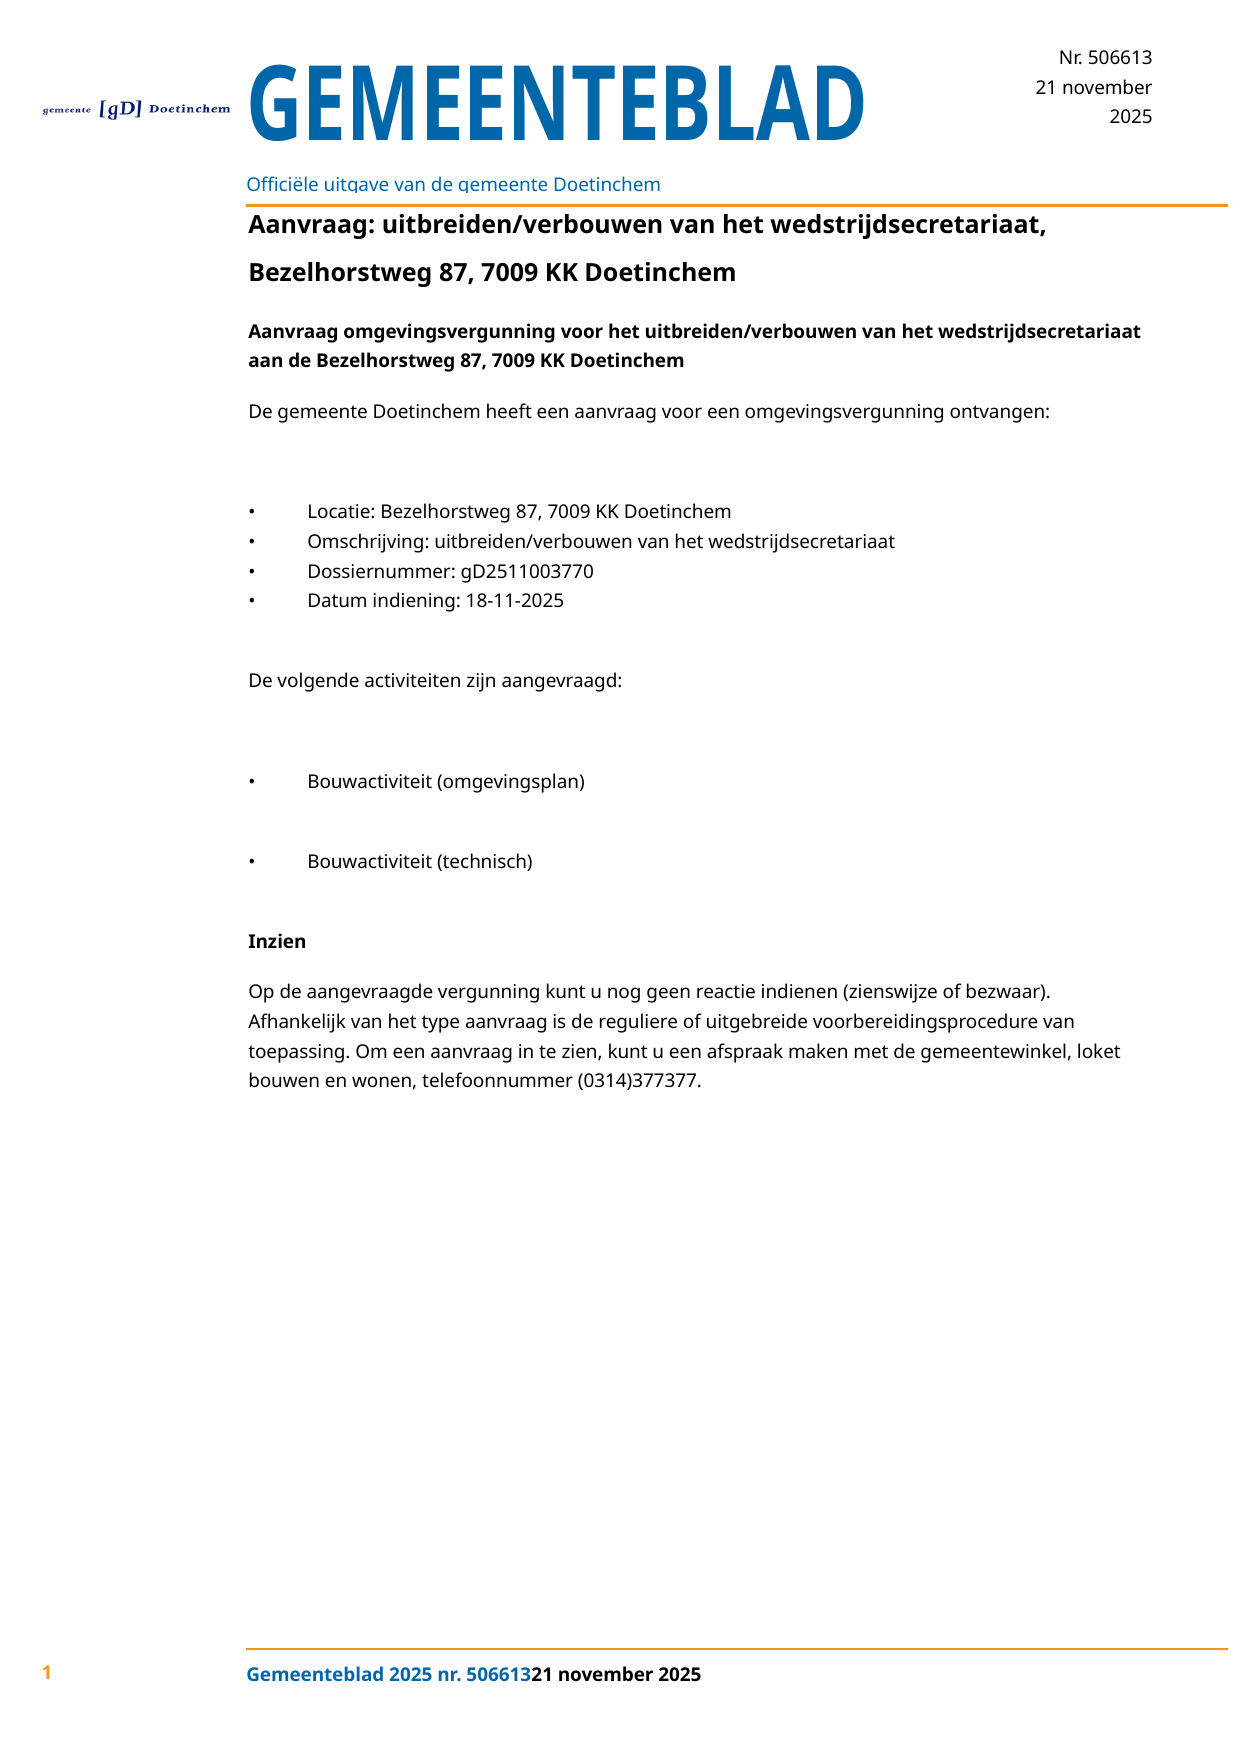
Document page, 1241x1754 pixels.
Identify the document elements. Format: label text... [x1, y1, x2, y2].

text De gemeente Doetinchem heeft een aanvraag voor een omgevingsvergunning ontvangen: [248, 398, 1152, 424]
text Aanvraag: uitbreiden/verbouwen van het wedstrijdsecretariaat, Bezelhorstweg 87, 7009 KK Doetinchem [248, 207, 1152, 288]
list Dossiernummer: gD2511003770 [248, 558, 1152, 584]
text Op de aangevraagde vergunning kunt u nog geen reactie indienen (zienswijze of bezwaar). Afhankelijk van het type aanvraag is de reguliere of uitgebreide voorbereidingsprocedure van toepassing. Om een aanvraag in te zien, kunt u een afspraak maken met de gemeentewinkel, loket bouwen en wonen, telefoonnummer (0314)377377. [248, 979, 1152, 1093]
list Bouwactiviteit (technisch) [248, 848, 1152, 874]
list Omschrijving: uitbreiden/verbouwen van het wedstrijdsecretariaat [248, 528, 1152, 554]
list Bouwactiviteit (omgevingsplan) [248, 768, 1152, 794]
picture [41, 47, 231, 172]
text De volgende activiteiten zijn aangevraagd: [248, 667, 1152, 693]
text Inzien [248, 928, 1152, 954]
text Aanvraag omgevingsvergunning voor het uitbreiden/verbouwen van het wedstrijdsecretariaat aan de Bezelhorstweg 87, 7009 KK Doetinchem [248, 318, 1152, 373]
list Locatie: Bezelhorstweg 87, 7009 KK Doetinchem [248, 499, 1152, 524]
list Datum indiening: 18-11-2025 [248, 587, 1152, 613]
